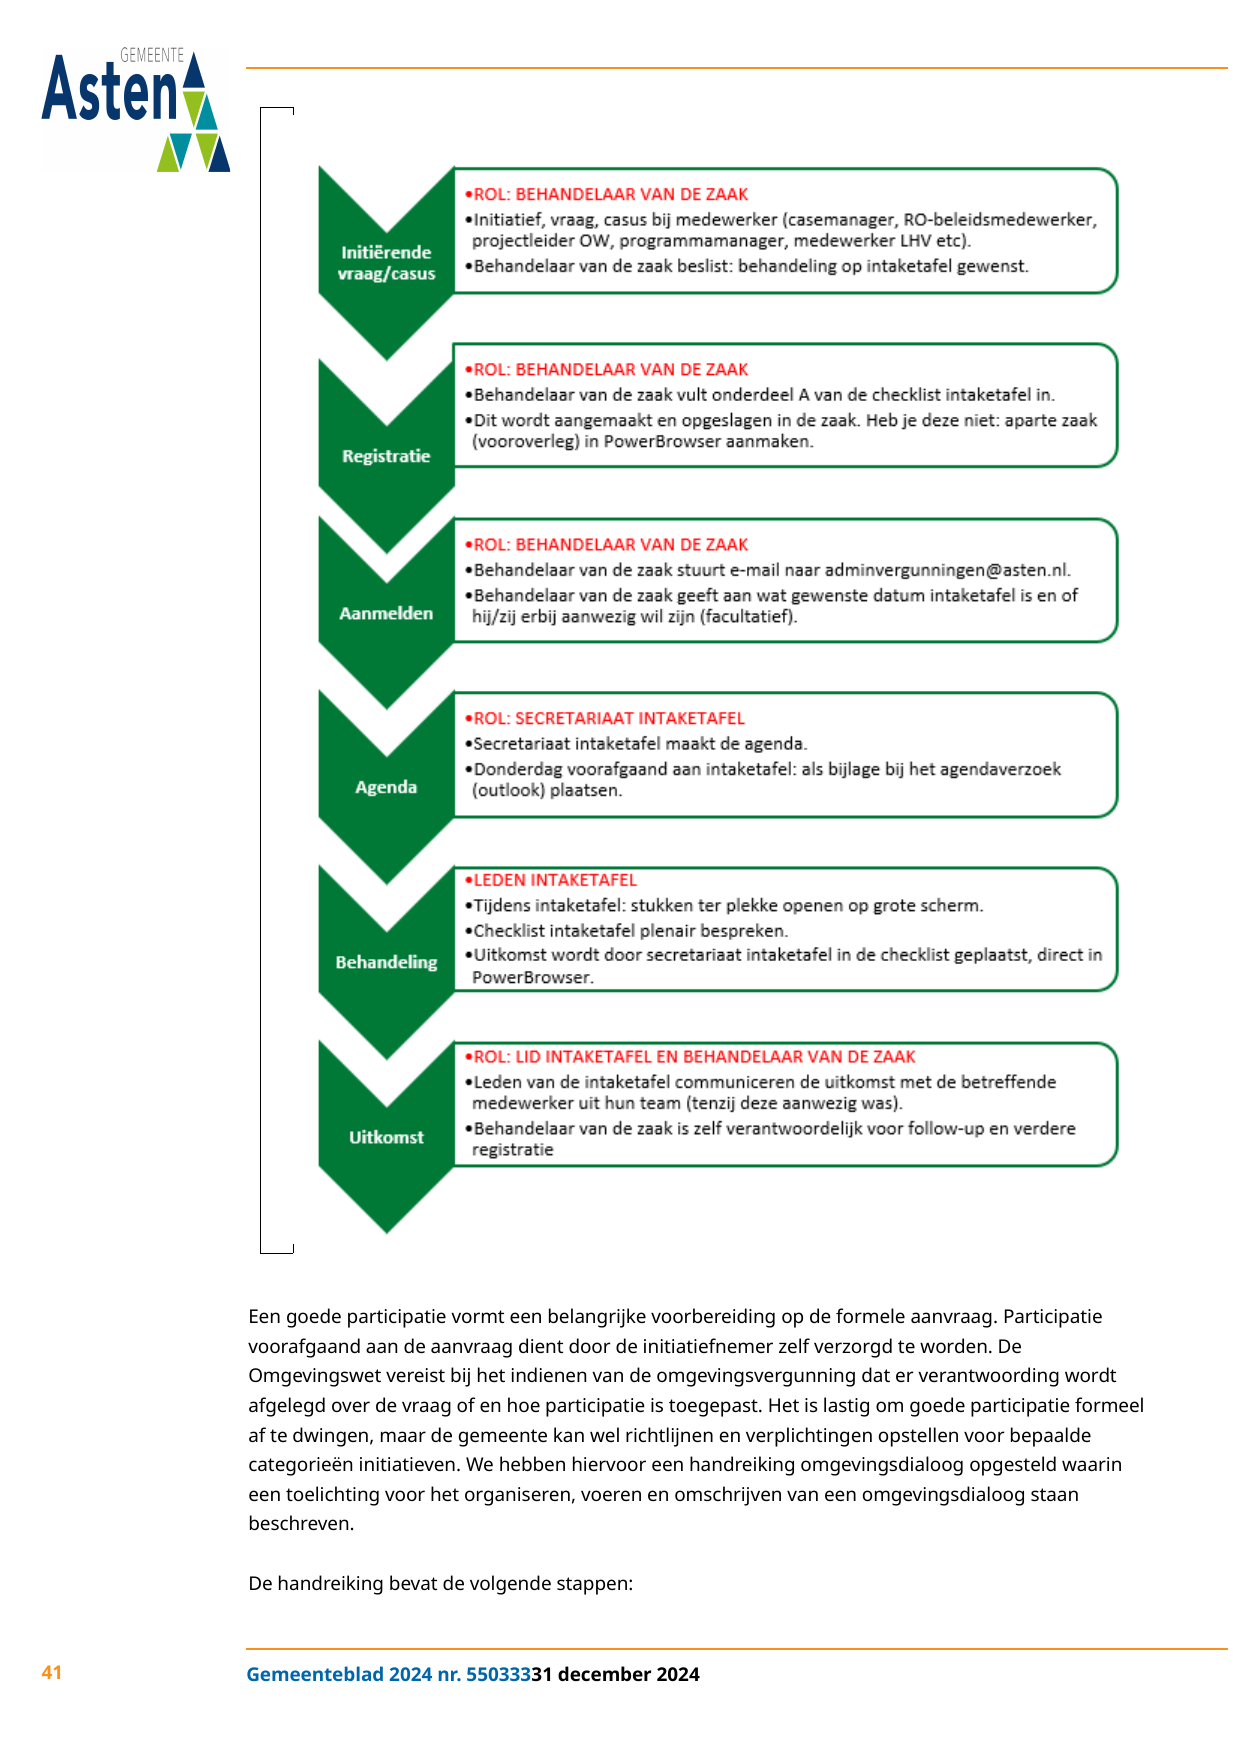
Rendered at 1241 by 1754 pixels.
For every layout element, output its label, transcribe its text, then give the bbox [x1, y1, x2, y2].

picture [41, 47, 231, 172]
text Een goede participatie vormt een belangrijke voorbereiding op de formele aanvraag. Participatie voorafgaand aan de aanvraag dient door de initiatiefnemer zelf verzorgd te worden. De Omgevingswet vereist bij het indienen van de omgevingsvergunning dat er verantwoording wordt afgelegd over de vraag of en hoe participatie is toegepast. Het is lastig om goede participatie formeel af te dwingen, maar de gemeente kan wel richtlijnen en verplichtingen opstellen voor bepaalde categorieën initiatieven. We hebben hiervoor een handreiking omgevingsdialoog opgesteld waarin een toelichting voor het organiseren, voeren en omschrijven van een omgevingsdialoog staan beschreven. [248, 1303, 1152, 1536]
picture [268, 115, 1173, 1244]
text De handreiking bevat de volgende stappen: [248, 1570, 1152, 1595]
